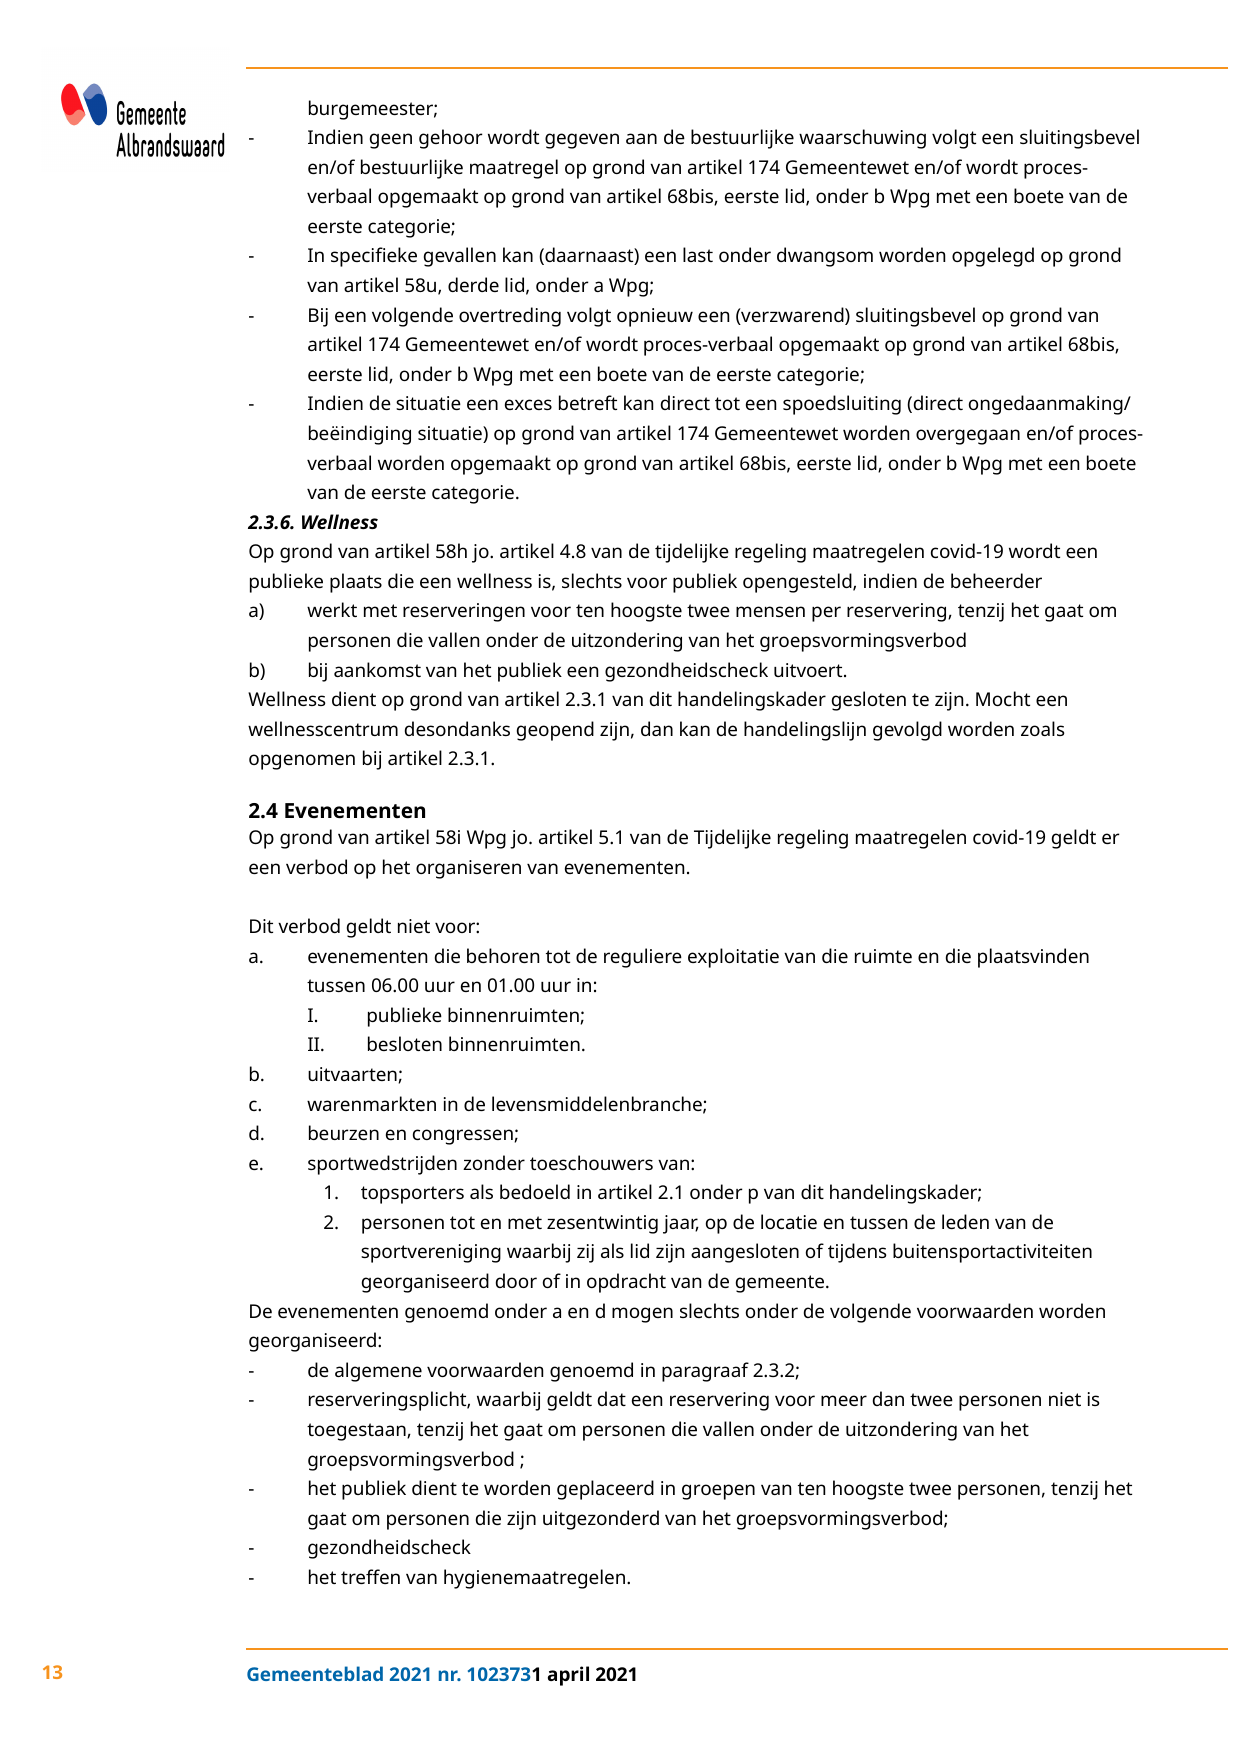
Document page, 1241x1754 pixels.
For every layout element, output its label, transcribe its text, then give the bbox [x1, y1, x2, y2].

list gezondheidscheck [248, 1534, 1152, 1560]
text Op grond van artikel 58h jo. artikel 4.8 van de tijdelijke regeling maatregelen covid-19 wordt een publieke plaats die een wellness is, slechts voor publiek opengesteld, indien de beheerder [248, 538, 1152, 594]
list burgemeester; [248, 95, 1152, 121]
list het treffen van hygienemaatregelen. [248, 1564, 1152, 1590]
list reserveringsplicht, waarbij geldt dat een reservering voor meer dan twee personen niet is toegestaan, tenzij het gaat om personen die vallen onder de uitzondering van het groepsvormingsverbod ; [248, 1387, 1152, 1471]
list werkt met reserveringen voor ten hoogste twee mensen per reservering, tenzij het gaat om personen die vallen onder de uitzondering van het groepsvormingsverbod [248, 598, 1152, 653]
list publieke binnenruimten; [307, 1002, 1152, 1028]
list In specifieke gevallen kan (daarnaast) een last onder dwangsom worden opgelegd op grond van artikel 58u, derde lid, onder a Wpg; [248, 243, 1152, 298]
list uitvaarten; [248, 1061, 1152, 1087]
list beurzen en congressen; [248, 1120, 1152, 1146]
text 2.3.6. Wellness [248, 509, 1152, 535]
text Op grond van artikel 58i Wpg jo. artikel 5.1 van de Tijdelijke regeling maatregelen covid-19 geldt er een verbod op het organiseren van evenementen. [248, 824, 1152, 880]
text Wellness dient op grond van artikel 2.3.1 van dit handelingskader gesloten te zijn. Mocht een wellnesscentrum desondanks geopend zijn, dan kan de handelingslijn gevolgd worden zoals opgenomen bij artikel 2.3.1. [248, 686, 1152, 771]
text Dit verbod geldt niet voor: [248, 913, 1152, 939]
list evenementen die behoren tot de reguliere exploitatie van die ruimte en die plaatsvinden tussen 06.00 uur en 01.00 uur in: [248, 943, 1152, 998]
list topsporters als bedoeld in artikel 2.1 onder p van dit handelingskader; [323, 1179, 1152, 1205]
picture [41, 47, 231, 172]
list Indien de situatie een exces betreft kan direct tot een spoedsluiting (direct ongedaanmaking/ beëindiging situatie) op grond van artikel 174 Gemeentewet worden overgegaan en/of proces-verbaal worden opgemaakt op grond van artikel 68bis, eerste lid, onder b Wpg met een boete van de eerste categorie. [248, 391, 1152, 505]
text De evenementen genoemd onder a en d mogen slechts onder de volgende voorwaarden worden georganiseerd: [248, 1298, 1152, 1353]
list sportwedstrijden zonder toeschouwers van: [248, 1150, 1152, 1176]
list besloten binnenruimten. [307, 1032, 1152, 1057]
list Bij een volgende overtreding volgt opnieuw een (verzwarend) sluitingsbevel op grond van artikel 174 Gemeentewet en/of wordt proces-verbaal opgemaakt op grond van artikel 68bis, eerste lid, onder b Wpg met een boete van de eerste categorie; [248, 302, 1152, 387]
list Indien geen gehoor wordt gegeven aan de bestuurlijke waarschuwing volgt een sluitingsbevel en/of bestuurlijke maatregel op grond van artikel 174 Gemeentewet en/of wordt proces-verbaal opgemaakt op grond van artikel 68bis, eerste lid, onder b Wpg met een boete van de eerste categorie; [248, 124, 1152, 239]
list warenmarkten in de levensmiddelenbranche; [248, 1091, 1152, 1116]
text 2.4 Evenementen [248, 796, 1152, 824]
list het publiek dient te worden geplaceerd in groepen van ten hoogste twee personen, tenzij het gaat om personen die zijn uitgezonderd van het groepsvormingsverbod; [248, 1475, 1152, 1531]
list de algemene voorwaarden genoemd in paragraaf 2.3.2; [248, 1357, 1152, 1383]
list bij aankomst van het publiek een gezondheidscheck uitvoert. [248, 657, 1152, 683]
list personen tot en met zesentwintig jaar, op de locatie en tussen de leden van de sportvereniging waarbij zij als lid zijn aangesloten of tijdens buitensportactiviteiten georganiseerd door of in opdracht van de gemeente. [323, 1209, 1152, 1294]
